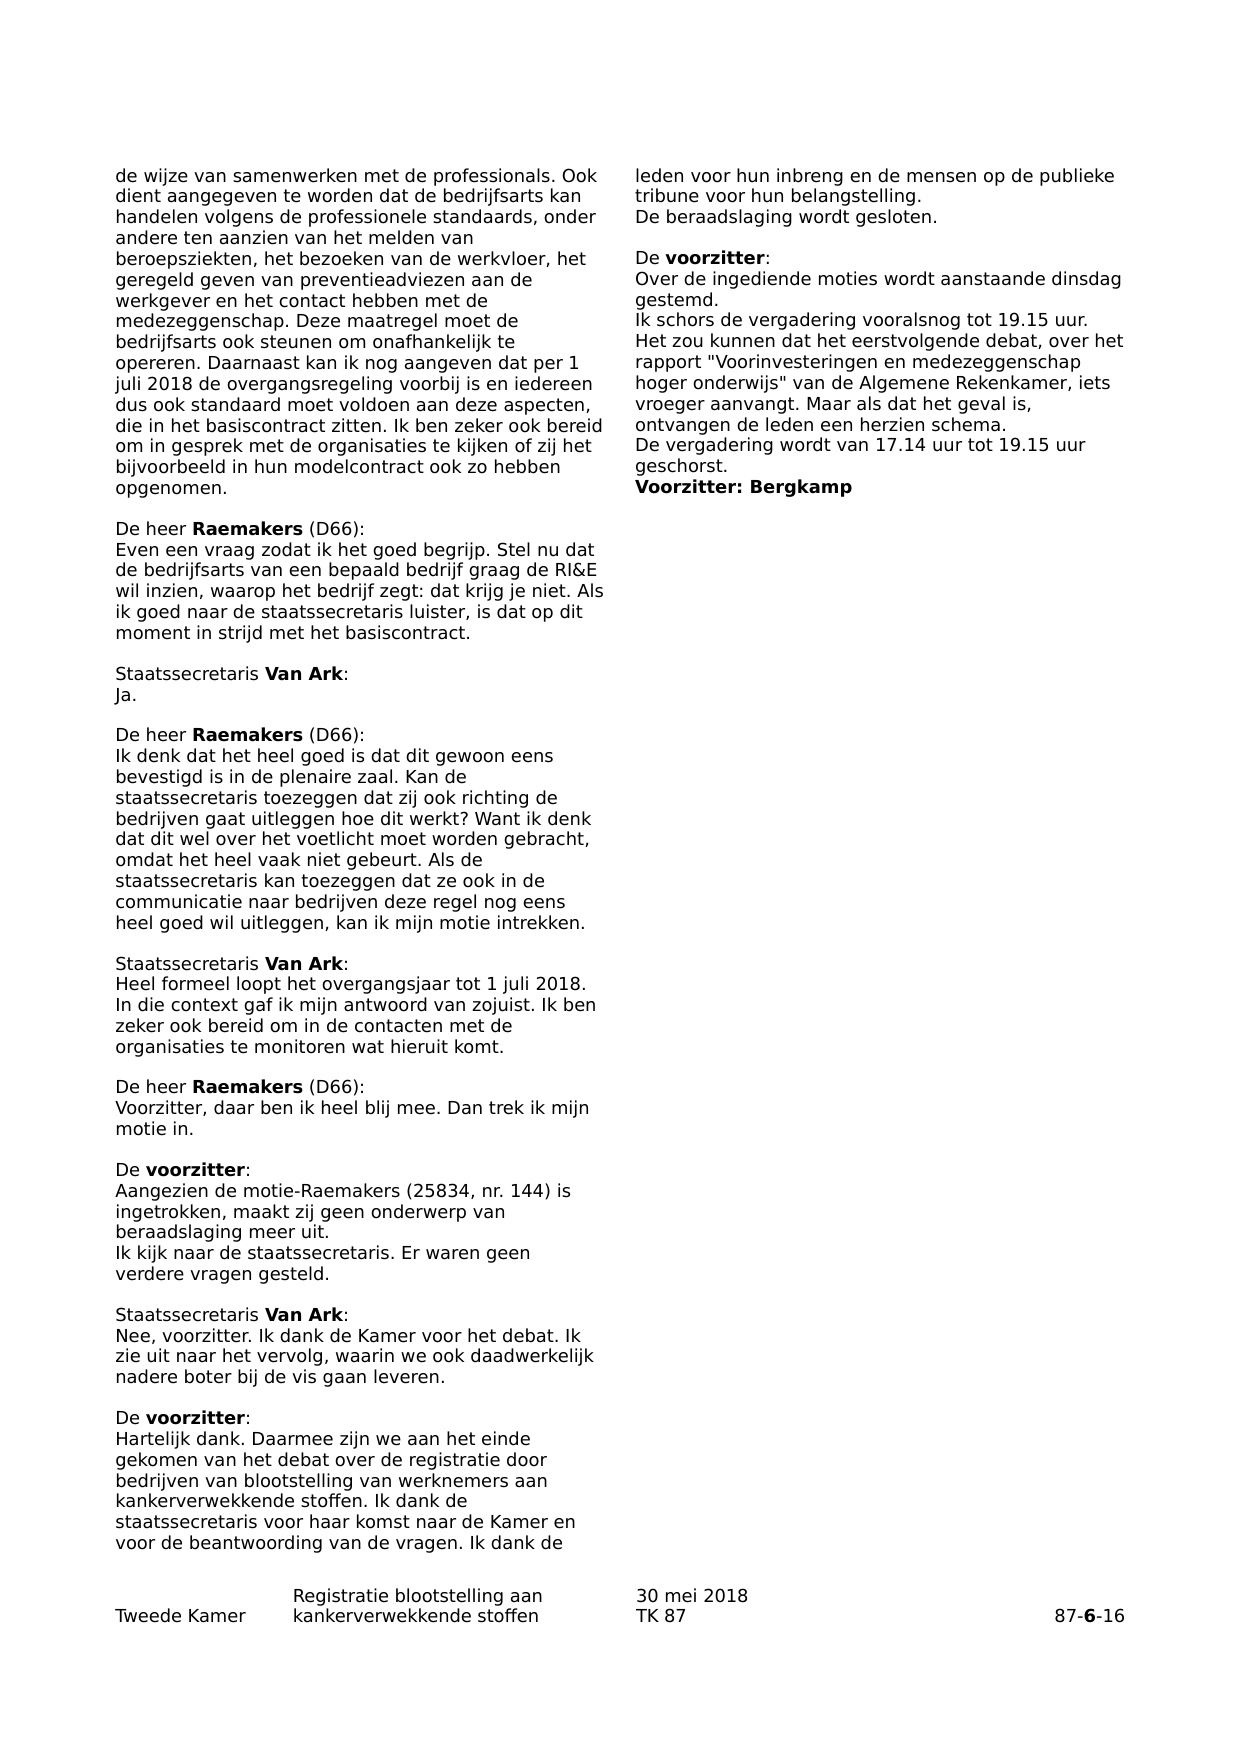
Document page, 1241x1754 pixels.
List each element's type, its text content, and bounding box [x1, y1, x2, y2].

text Ik schors de vergadering vooralsnog tot 19.15 uur. Het zou kunnen dat het eerstvolgende debat, over het rapport "Voorinvesteringen en medezeggenschap hoger onderwijs" van de Algemene Rekenkamer, iets vroeger aanvangt. Maar als dat het geval is, ontvangen de leden een herzien schema. [635, 310, 1125, 435]
text Even een vraag zodat ik het goed begrijp. Stel nu dat de bedrijfsarts van een bepaald bedrijf graag de RI&E wil inzien, waarop het bedrijf zegt: dat krijg je niet. Als ik goed naar de staatssecretaris luister, is dat op dit moment in strijd met het basiscontract. [115, 539, 605, 643]
text De heer Raemakers (D66): [115, 519, 605, 539]
text Ik denk dat het heel goed is dat dit gewoon eens bevestigd is in de plenaire zaal. Kan de staatssecretaris toezeggen dat zij ook richting de bedrijven gaat uitleggen hoe dit werkt? Want ik denk dat dit wel over het voetlicht moet worden gebracht, omdat het heel vaak niet gebeurt. Als de staatssecretaris kan toezeggen dat ze ook in de communicatie naar bedrijven deze regel nog eens heel goed wil uitleggen, kan ik mijn motie intrekken. [115, 746, 605, 933]
text Over de ingediende moties wordt aanstaande dinsdag gestemd. [635, 268, 1125, 310]
text Aangezien de motie-Raemakers (25834, nr. 144) is ingetrokken, maakt zij geen onderwerp van beraadslaging meer uit. [115, 1181, 605, 1243]
text Hartelijk dank. Daarmee zijn we aan het einde gekomen van het debat over de registratie door bedrijven van blootstelling van werknemers aan kankerverwekkende stoffen. Ik dank de staatssecretaris voor haar komst naar de Kamer en voor de beantwoording van de vragen. Ik dank de [115, 1429, 605, 1554]
text De heer Raemakers (D66): [115, 1077, 605, 1098]
text De voorzitter: [635, 248, 1125, 268]
text De heer Raemakers (D66): [115, 725, 605, 746]
text leden voor hun inbreng en de mensen op de publieke tribune voor hun belangstelling. [635, 165, 1125, 207]
text De voorzitter: [115, 1160, 605, 1181]
text de wijze van samenwerken met de professionals. Ook dient aangegeven te worden dat de bedrijfsarts kan handelen volgens de professionele standaards, onder andere ten aanzien van het melden van beroepsziekten, het bezoeken van de werkvloer, het geregeld geven van preventieadviezen aan de werkgever en het contact hebben met de medezeggenschap. Deze maatregel moet de bedrijfsarts ook steunen om onafhankelijk te opereren. Daarnaast kan ik nog aangeven dat per 1 juli 2018 de overgangsregeling voorbij is en iedereen dus ook standaard moet voldoen aan deze aspecten, die in het basiscontract zitten. Ik ben zeker ook bereid om in gesprek met de organisaties te kijken of zij het bijvoorbeeld in hun modelcontract ook zo hebben opgenomen. [115, 165, 605, 499]
text Staatssecretaris Van Ark: [115, 1305, 605, 1325]
text Ja. [115, 684, 605, 705]
text De vergadering wordt van 17.14 uur tot 19.15 uur geschorst. [635, 435, 1125, 477]
text Heel formeel loopt het overgangsjaar tot 1 juli 2018. In die context gaf ik mijn antwoord van zojuist. Ik ben zeker ook bereid om in de contacten met de organisaties te monitoren wat hieruit komt. [115, 974, 605, 1057]
text Ik kijk naar de staatssecretaris. Er waren geen verdere vragen gesteld. [115, 1243, 605, 1285]
text De voorzitter: [115, 1408, 605, 1429]
text Voorzitter: Bergkamp [635, 477, 1125, 498]
text Staatssecretaris Van Ark: [115, 663, 605, 684]
text De beraadslaging wordt gesloten. [635, 207, 1125, 228]
text Nee, voorzitter. Ik dank de Kamer voor het debat. Ik zie uit naar het vervolg, waarin we ook daadwerkelijk nadere boter bij de vis gaan leveren. [115, 1325, 605, 1388]
text Voorzitter, daar ben ik heel blij mee. Dan trek ik mijn motie in. [115, 1098, 605, 1140]
text Staatssecretaris Van Ark: [115, 953, 605, 974]
